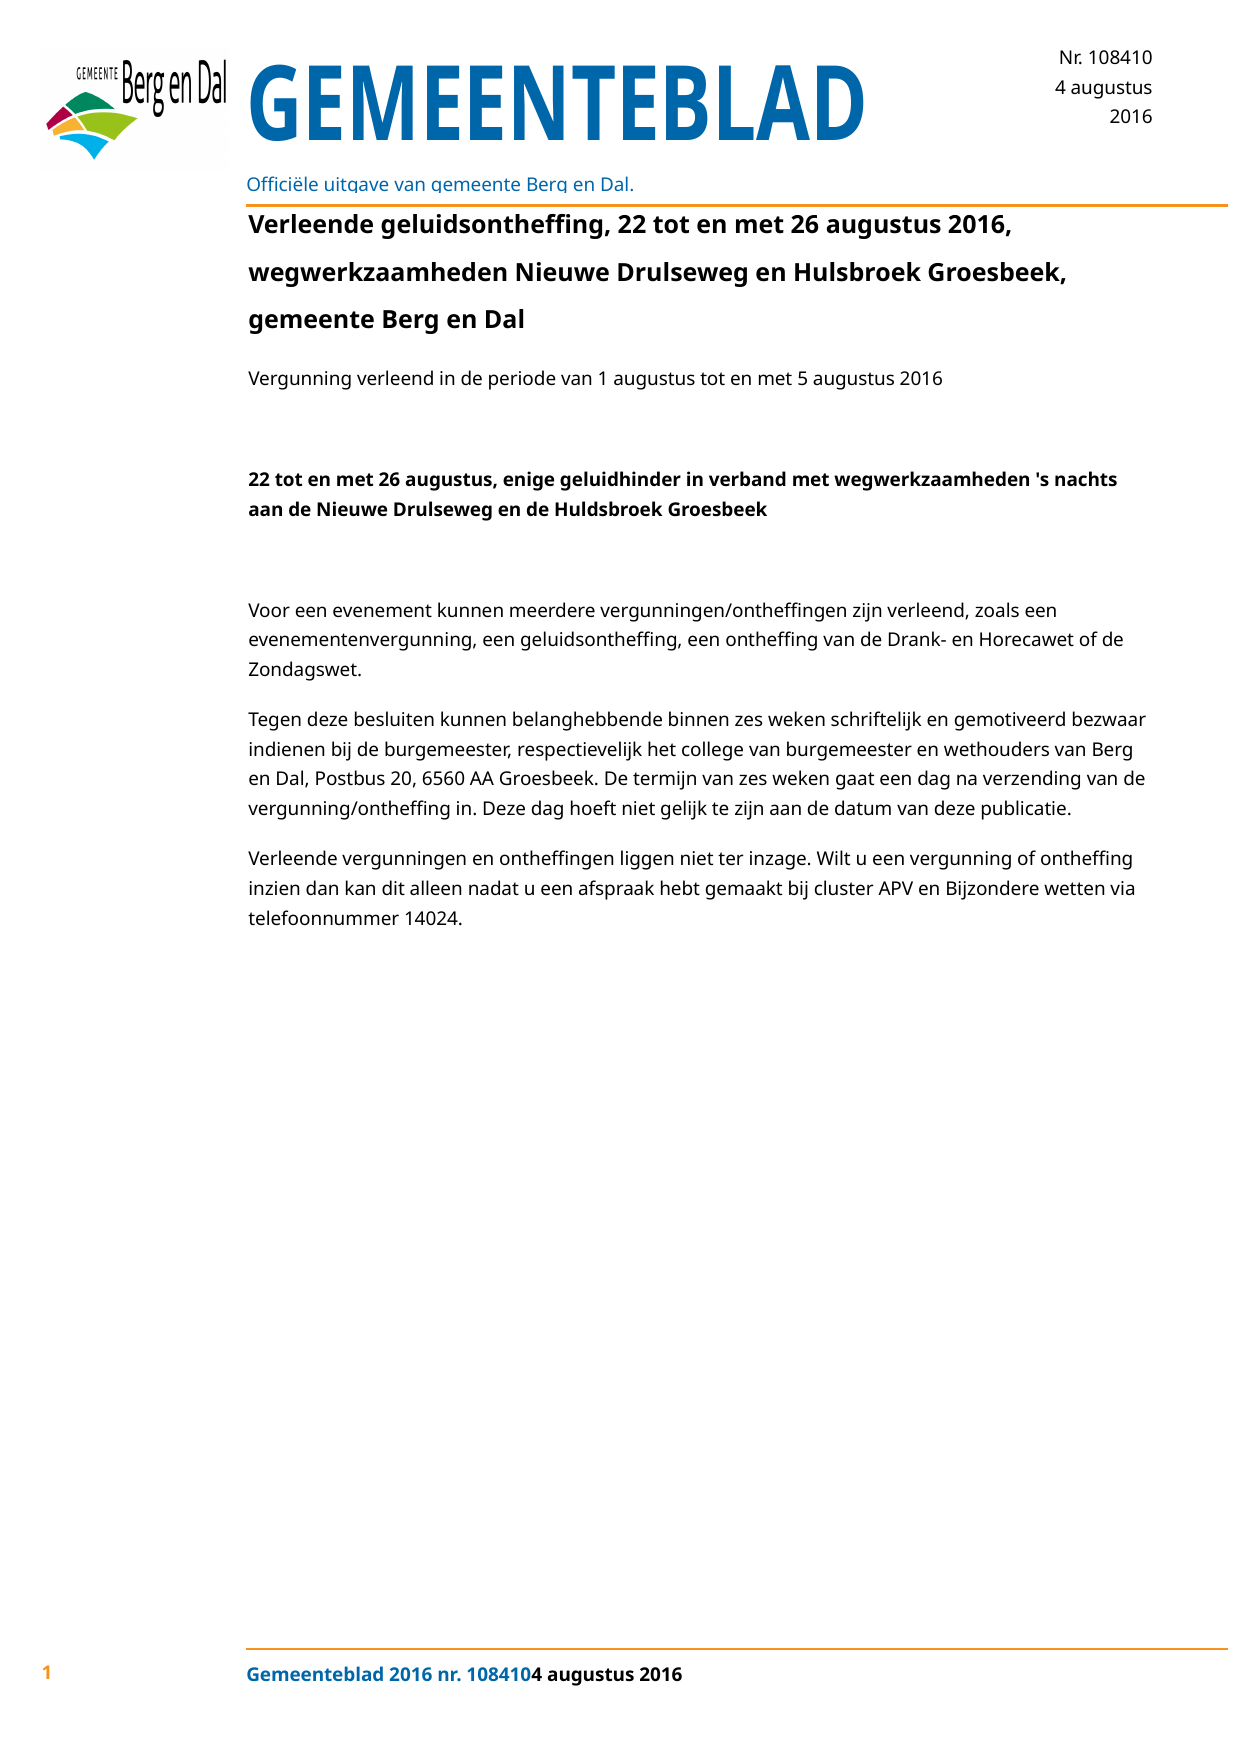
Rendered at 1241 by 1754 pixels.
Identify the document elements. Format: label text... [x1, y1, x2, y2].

text 22 tot en met 26 augustus, enige geluidhinder in verband met wegwerkzaamheden 's nachts aan de Nieuwe Drulseweg en de Huldsbroek Groesbeek [248, 466, 1152, 522]
text Verleende vergunningen en ontheffingen liggen niet ter inzage. Wilt u een vergunning of ontheffing inzien dan kan dit alleen nadat u een afspraak hebt gemaakt bij cluster APV en Bijzondere wetten via telefoonnummer 14024. [248, 846, 1152, 930]
text Vergunning verleend in de periode van 1 augustus tot en met 5 augustus 2016 [248, 366, 1152, 391]
text Verleende geluidsontheffing, 22 tot en met 26 augustus 2016, wegwerkzaamheden Nieuwe Drulseweg en Hulsbroek Groesbeek, gemeente Berg en Dal [248, 207, 1152, 336]
picture [41, 47, 231, 172]
text Tegen deze besluiten kunnen belanghebbende binnen zes weken schriftelijk en gemotiveerd bezwaar indienen bij de burgemeester, respectievelijk het college van burgemeester en wethouders van Berg en Dal, Postbus 20, 6560 AA Groesbeek. De termijn van zes weken gaat een dag na verzending van de vergunning/ontheffing in. Deze dag hoeft niet gelijk te zijn aan de datum van deze publicatie. [248, 706, 1152, 821]
text Voor een evenement kunnen meerdere vergunningen/ontheffingen zijn verleend, zoals een evenementenvergunning, een geluidsontheffing, een ontheffing van de Drank- en Horecawet of de Zondagswet. [248, 597, 1152, 682]
